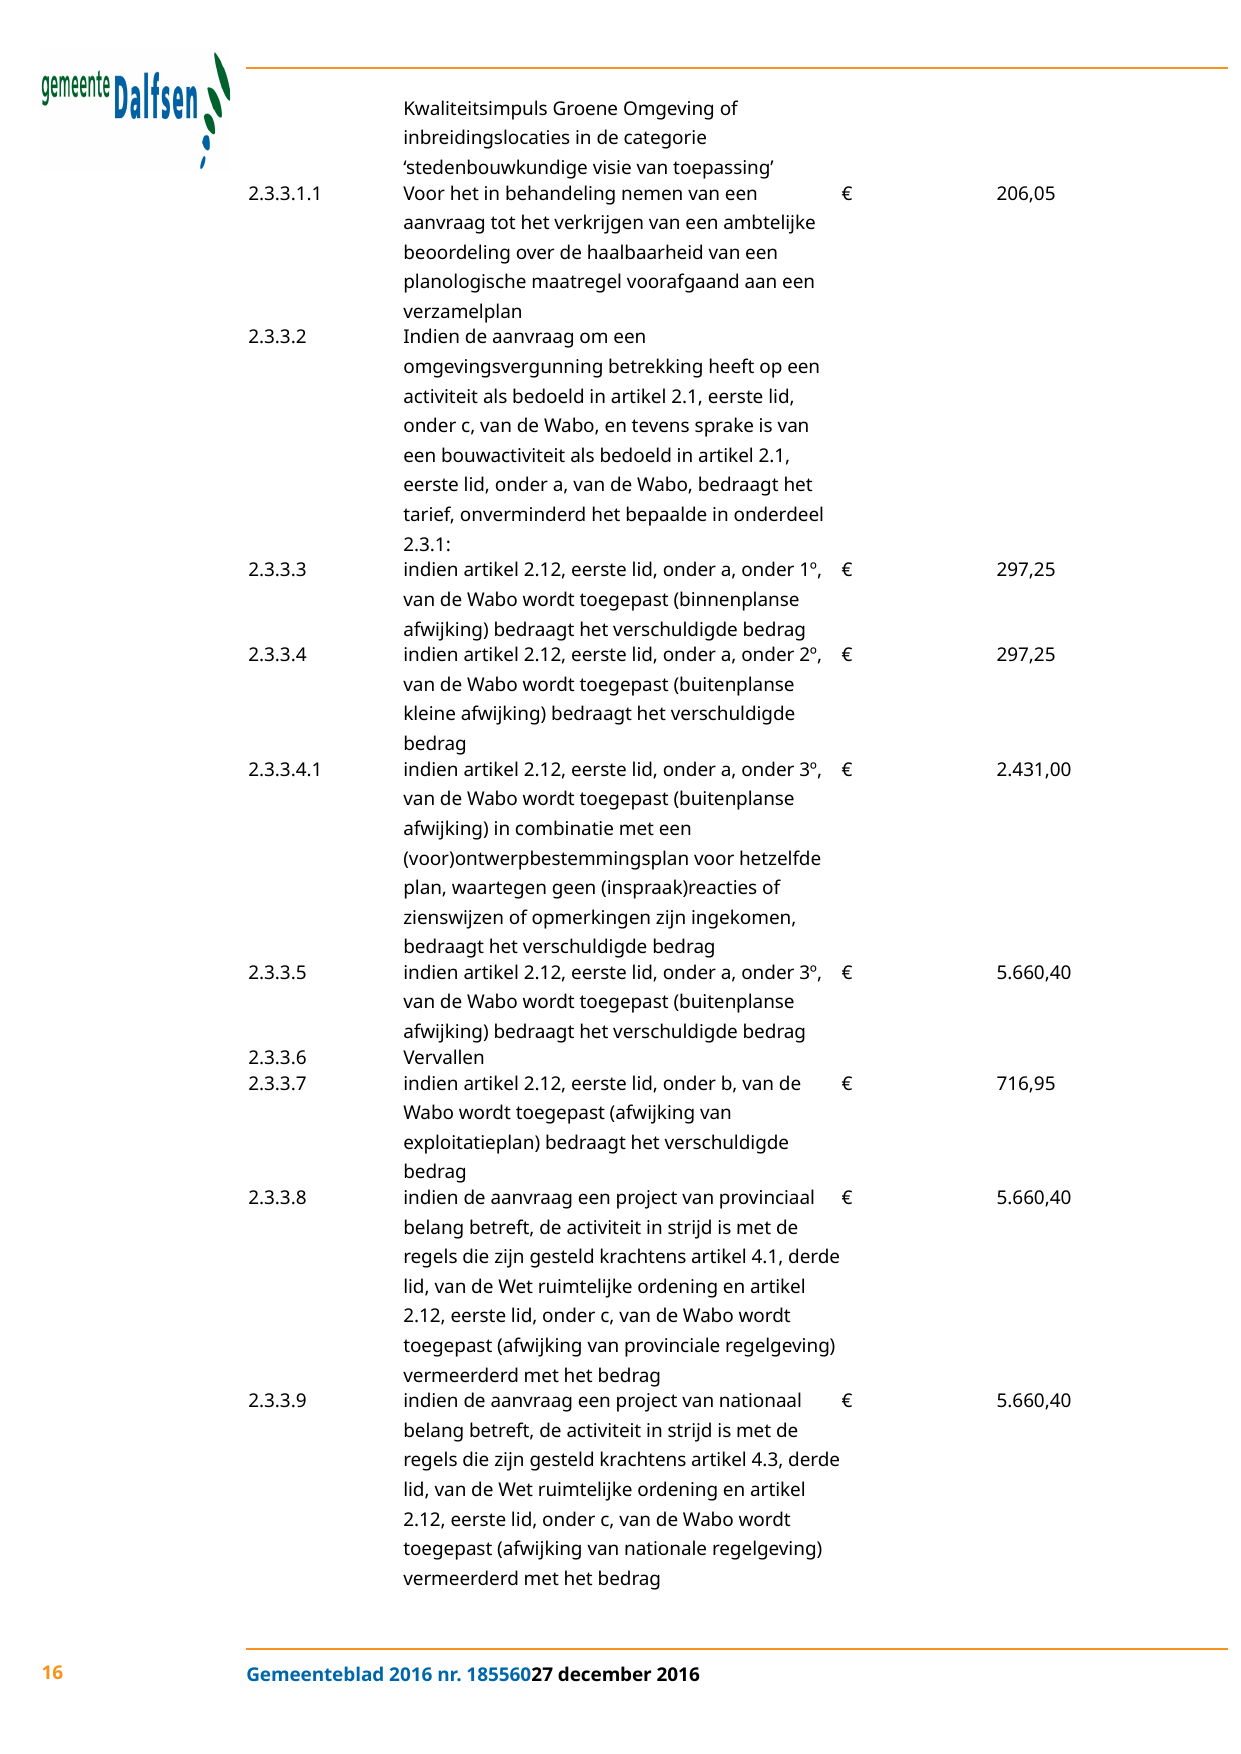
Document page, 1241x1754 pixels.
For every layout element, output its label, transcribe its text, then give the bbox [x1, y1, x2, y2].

table_cell € [841, 959, 996, 1044]
table_cell 2.3.3.7 [248, 1070, 403, 1184]
picture [41, 47, 231, 172]
table_cell € [841, 1184, 996, 1387]
table_cell Kwaliteitsimpuls Groene Omgeving of inbreidingslocaties in de categorie ‘stedenbouwkundige visie van toepassing’ [403, 95, 841, 180]
table_cell 2.3.3.3 [248, 557, 403, 641]
table_cell indien de aanvraag een project van provinciaal belang betreft, de activiteit in strijd is met de regels die zijn gesteld krachtens artikel 4.1, derde lid, van de Wet ruimtelijke ordening en artikel 2.12, eerste lid, onder c, van de Wabo wordt toegepast (afwijking van provinciale regelgeving) vermeerderd met het bedrag [403, 1184, 841, 1387]
table_cell 5.660,40 [996, 1184, 1152, 1387]
table_cell € [841, 1070, 996, 1184]
table_cell [996, 324, 1152, 557]
table_cell 2.3.3.1.1 [248, 180, 403, 324]
table_cell indien artikel 2.12, eerste lid, onder a, onder 3º, van de Wabo wordt toegepast (buitenplanse afwijking) bedraagt het verschuldigde bedrag [403, 959, 841, 1044]
table_cell indien artikel 2.12, eerste lid, onder b, van de Wabo wordt toegepast (afwijking van exploitatieplan) bedraagt het verschuldigde bedrag [403, 1070, 841, 1184]
table_cell indien de aanvraag een project van nationaal belang betreft, de activiteit in strijd is met de regels die zijn gesteld krachtens artikel 4.3, derde lid, van de Wet ruimtelijke ordening en artikel 2.12, eerste lid, onder c, van de Wabo wordt toegepast (afwijking van nationale regelgeving) vermeerderd met het bedrag [403, 1388, 841, 1591]
table_cell indien artikel 2.12, eerste lid, onder a, onder 3º, van de Wabo wordt toegepast (buitenplanse afwijking) in combinatie met een (voor)ontwerpbestemmingsplan voor hetzelfde plan, waartegen geen (inspraak)reacties of zienswijzen of opmerkingen zijn ingekomen, bedraagt het verschuldigde bedrag [403, 756, 841, 959]
table_cell [841, 95, 996, 180]
table_cell indien artikel 2.12, eerste lid, onder a, onder 1º, van de Wabo wordt toegepast (binnenplanse afwijking) bedraagt het verschuldigde bedrag [403, 557, 841, 641]
table_cell indien artikel 2.12, eerste lid, onder a, onder 2º, van de Wabo wordt toegepast (buitenplanse kleine afwijking) bedraagt het verschuldigde bedrag [403, 641, 841, 756]
table_cell 2.3.3.4.1 [248, 756, 403, 959]
table_cell [996, 1044, 1152, 1070]
table_cell 206,05 [996, 180, 1152, 324]
table_cell 5.660,40 [996, 959, 1152, 1044]
table_cell 2.3.3.4 [248, 641, 403, 756]
table_cell 297,25 [996, 557, 1152, 641]
table_cell Voor het in behandeling nemen van een aanvraag tot het verkrijgen van een ambtelijke beoordeling over de haalbaarheid van een planologische maatregel voorafgaand aan een verzamelplan [403, 180, 841, 324]
table_cell 5.660,40 [996, 1388, 1152, 1591]
table_cell Vervallen [403, 1044, 841, 1070]
table_cell € [841, 180, 996, 324]
table_cell Indien de aanvraag om een omgevingsvergunning betrekking heeft op een activiteit als bedoeld in artikel 2.1, eerste lid, onder c, van de Wabo, en tevens sprake is van een bouwactiviteit als bedoeld in artikel 2.1, eerste lid, onder a, van de Wabo, bedraagt het tarief, onverminderd het bepaalde in onderdeel 2.3.1: [403, 324, 841, 557]
table_cell 716,95 [996, 1070, 1152, 1184]
table_cell 2.431,00 [996, 756, 1152, 959]
table_cell 2.3.3.2 [248, 324, 403, 557]
table_cell [996, 95, 1152, 180]
table_cell [841, 1044, 996, 1070]
table_cell 2.3.3.9 [248, 1388, 403, 1591]
table_cell 2.3.3.6 [248, 1044, 403, 1070]
table_cell 297,25 [996, 641, 1152, 756]
table_cell € [841, 641, 996, 756]
table_cell € [841, 756, 996, 959]
table_cell [841, 324, 996, 557]
table_cell 2.3.3.5 [248, 959, 403, 1044]
table_cell € [841, 1388, 996, 1591]
table_cell [248, 95, 403, 180]
table_cell 2.3.3.8 [248, 1184, 403, 1387]
table_cell € [841, 557, 996, 641]
